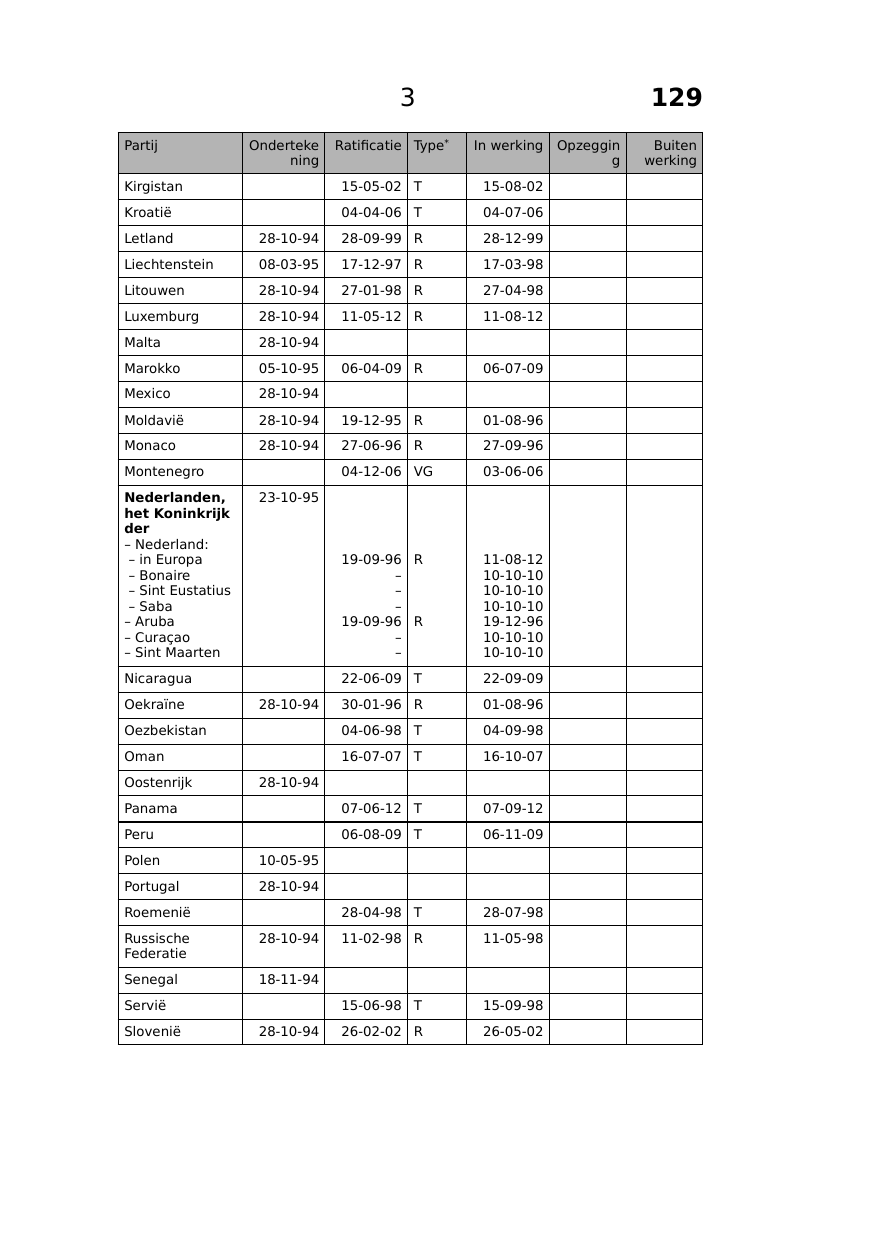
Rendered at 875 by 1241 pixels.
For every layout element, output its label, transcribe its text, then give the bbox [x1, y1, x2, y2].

table_cell Slovenië [119, 1020, 242, 1044]
table_cell T [408, 174, 466, 199]
table_cell [550, 252, 626, 277]
table_cell [550, 568, 626, 583]
table_cell 28-10-94 [243, 226, 324, 251]
table_cell 10-10-10 [467, 584, 549, 599]
table_cell 28-04-98 [325, 900, 407, 925]
table_cell 19-12-95 [325, 408, 407, 433]
table_cell R [408, 434, 466, 459]
table_cell 05-10-95 [243, 356, 324, 381]
table_cell Moldavië [119, 408, 242, 433]
table_cell [325, 968, 407, 992]
table_cell 07-09-12 [467, 796, 549, 821]
table_cell 17-12-97 [325, 252, 407, 277]
table_cell [408, 968, 466, 992]
table_cell [243, 667, 324, 692]
table_cell R [408, 1020, 466, 1044]
table_cell 19-09-96 [325, 615, 407, 630]
table_cell [627, 174, 702, 199]
table_cell Roemenië [119, 900, 242, 925]
table_cell 04-12-06 [325, 460, 407, 484]
table_cell [408, 848, 466, 873]
table_cell [627, 252, 702, 277]
table_cell [550, 278, 626, 303]
table_cell T [408, 900, 466, 925]
table_cell 11-08-12 [467, 553, 549, 568]
table_cell [243, 553, 324, 568]
table_cell Kirgistan [119, 174, 242, 199]
table_cell [550, 771, 626, 795]
table_cell [408, 630, 466, 646]
table_cell 04-09-98 [467, 719, 549, 743]
table_cell [467, 848, 549, 873]
table_cell Oman [119, 745, 242, 769]
table_cell 15-06-98 [325, 994, 407, 1018]
table_cell Letland [119, 226, 242, 251]
table_cell Russische Federatie [119, 926, 242, 967]
table_cell [550, 200, 626, 225]
table_cell Servië [119, 994, 242, 1018]
table_cell Mexico [119, 382, 242, 407]
table_cell 11-02-98 [325, 926, 407, 967]
table_cell 17-03-98 [467, 252, 549, 277]
table_cell [627, 304, 702, 329]
table_cell [550, 693, 626, 718]
table_cell [467, 874, 549, 899]
table_cell [627, 537, 702, 552]
table_cell 16-10-07 [467, 745, 549, 769]
table_cell Malta [119, 330, 242, 355]
table_cell 15-09-98 [467, 994, 549, 1018]
table_cell 27-01-98 [325, 278, 407, 303]
table_cell T [408, 200, 466, 225]
table_cell 01-08-96 [467, 408, 549, 433]
table_cell [243, 646, 324, 666]
table_cell [550, 537, 626, 552]
table_cell [550, 874, 626, 899]
table_cell 01-08-96 [467, 693, 549, 718]
table_header Type* [408, 133, 466, 173]
table_cell – in Europa [119, 553, 242, 568]
table_cell Litouwen [119, 278, 242, 303]
table_cell 22-06-09 [325, 667, 407, 692]
table_cell [627, 553, 702, 568]
table_cell 16-07-07 [325, 745, 407, 769]
table_cell 07-06-12 [325, 796, 407, 821]
table_cell [467, 968, 549, 992]
table_cell [408, 599, 466, 614]
table_cell 19-12-96 [467, 615, 549, 630]
table_cell Peru [119, 823, 242, 847]
table_cell Liechtenstein [119, 252, 242, 277]
table_cell [550, 823, 626, 847]
table_cell [627, 278, 702, 303]
table_cell – Saba [119, 599, 242, 614]
table_cell [550, 486, 626, 537]
table_cell 28-10-94 [243, 278, 324, 303]
table_cell 11-05-98 [467, 926, 549, 967]
table_cell Panama [119, 796, 242, 821]
table_cell [627, 968, 702, 992]
table_cell 19-09-96 [325, 553, 407, 568]
table_cell R [408, 252, 466, 277]
table_cell [550, 646, 626, 666]
table_cell 27-06-96 [325, 434, 407, 459]
table_cell [550, 304, 626, 329]
table_cell [627, 630, 702, 646]
table_cell 28-10-94 [243, 926, 324, 967]
table_cell 18-11-94 [243, 968, 324, 992]
table_cell [550, 926, 626, 967]
table_cell [467, 330, 549, 355]
table_cell T [408, 745, 466, 769]
table_cell 04-04-06 [325, 200, 407, 225]
table_cell Kroatië [119, 200, 242, 225]
table_cell Oekraïne [119, 693, 242, 718]
table_cell R [408, 408, 466, 433]
table_cell [550, 900, 626, 925]
table_cell [550, 330, 626, 355]
table_cell – Bonaire [119, 568, 242, 583]
table_cell Polen [119, 848, 242, 873]
table_cell [408, 330, 466, 355]
table_cell – [325, 599, 407, 614]
table_cell [467, 486, 549, 537]
table_cell [627, 486, 702, 537]
table_cell 27-09-96 [467, 434, 549, 459]
table_cell [243, 994, 324, 1018]
table_cell [325, 382, 407, 407]
table_cell 15-05-02 [325, 174, 407, 199]
table_header Ratificatie [325, 133, 407, 173]
table_cell [325, 848, 407, 873]
table_cell 28-10-94 [243, 408, 324, 433]
table_cell [550, 630, 626, 646]
table_cell 10-10-10 [467, 599, 549, 614]
table_cell [550, 719, 626, 743]
table_cell [627, 848, 702, 873]
table_cell [243, 568, 324, 583]
table_cell [550, 226, 626, 251]
table_cell [627, 356, 702, 381]
table_cell [243, 615, 324, 630]
table_cell Montenegro [119, 460, 242, 484]
table_cell [550, 796, 626, 821]
table_cell Marokko [119, 356, 242, 381]
table_cell 28-10-94 [243, 771, 324, 795]
table_cell 28-12-99 [467, 226, 549, 251]
table_cell R [408, 226, 466, 251]
table_cell Oezbekistan [119, 719, 242, 743]
table_cell 22-09-09 [467, 667, 549, 692]
table_cell [627, 745, 702, 769]
table_cell 28-07-98 [467, 900, 549, 925]
table_cell [627, 226, 702, 251]
table_cell [325, 874, 407, 899]
table_cell [627, 719, 702, 743]
table_cell [550, 667, 626, 692]
table_cell [627, 994, 702, 1018]
table_cell [467, 382, 549, 407]
table_cell 28-10-94 [243, 304, 324, 329]
table_cell [627, 667, 702, 692]
table_cell 26-05-02 [467, 1020, 549, 1044]
table_cell 30-01-96 [325, 693, 407, 718]
table_cell [243, 630, 324, 646]
table_cell [550, 599, 626, 614]
table_cell [243, 745, 324, 769]
table_cell [243, 584, 324, 599]
table_cell 28-10-94 [243, 1020, 324, 1044]
table_cell [550, 1020, 626, 1044]
table_cell 11-08-12 [467, 304, 549, 329]
table_cell R [408, 356, 466, 381]
table_cell [627, 1020, 702, 1044]
table_cell 27-04-98 [467, 278, 549, 303]
table_cell Nicaragua [119, 667, 242, 692]
table_cell [408, 486, 466, 537]
table_cell 06-07-09 [467, 356, 549, 381]
table_cell 10-05-95 [243, 848, 324, 873]
table_cell [243, 200, 324, 225]
table_cell [627, 460, 702, 484]
table_header Partij [119, 133, 242, 173]
table_cell [627, 771, 702, 795]
table_cell [627, 408, 702, 433]
table_cell [627, 434, 702, 459]
table_cell 28-10-94 [243, 382, 324, 407]
table_cell [627, 200, 702, 225]
table_cell 28-10-94 [243, 693, 324, 718]
table_cell [550, 553, 626, 568]
table_cell R [408, 553, 466, 568]
table_cell [550, 408, 626, 433]
table_cell 08-03-95 [243, 252, 324, 277]
table_cell [627, 330, 702, 355]
table_cell T [408, 994, 466, 1018]
table_cell [627, 615, 702, 630]
table_cell – Sint Maarten [119, 646, 242, 666]
table_cell 03-06-06 [467, 460, 549, 484]
table_header Ondertekening [243, 133, 324, 173]
table_cell R [408, 304, 466, 329]
table_cell [408, 646, 466, 666]
table_cell Monaco [119, 434, 242, 459]
table_cell [408, 584, 466, 599]
table_cell [325, 486, 407, 537]
table_cell 28-10-94 [243, 330, 324, 355]
table_cell [627, 646, 702, 666]
table_cell Nederlanden, het Koninkrijk der [119, 486, 242, 537]
table_cell [550, 584, 626, 599]
table_cell VG [408, 460, 466, 484]
table_cell [408, 568, 466, 583]
table_cell [325, 330, 407, 355]
table_cell [550, 434, 626, 459]
table_cell [243, 900, 324, 925]
table_cell [627, 796, 702, 821]
table_cell – Nederland: [119, 537, 242, 552]
table_cell [550, 745, 626, 769]
table_cell 10-10-10 [467, 630, 549, 646]
table_cell R [408, 926, 466, 967]
table_cell [243, 174, 324, 199]
table_cell 11-05-12 [325, 304, 407, 329]
table_cell R [408, 693, 466, 718]
table_cell [550, 460, 626, 484]
table_cell [627, 599, 702, 614]
table_cell 06-08-09 [325, 823, 407, 847]
table_cell Luxemburg [119, 304, 242, 329]
table_cell R [408, 615, 466, 630]
table_cell – [325, 568, 407, 583]
table_cell [243, 796, 324, 821]
table_cell [550, 174, 626, 199]
table_cell Oostenrijk [119, 771, 242, 795]
table_header Buiten werking [627, 133, 702, 173]
table_header Opzegging [550, 133, 626, 173]
table_cell T [408, 796, 466, 821]
table_cell T [408, 667, 466, 692]
table_cell [243, 719, 324, 743]
table_cell 23-10-95 [243, 486, 324, 537]
table_cell [243, 823, 324, 847]
table_cell Senegal [119, 968, 242, 992]
table_cell [243, 460, 324, 484]
table_cell [627, 926, 702, 967]
table_cell [467, 537, 549, 552]
table_cell T [408, 719, 466, 743]
table_cell [627, 823, 702, 847]
table_cell [408, 537, 466, 552]
table_cell [627, 584, 702, 599]
table_cell T [408, 823, 466, 847]
table_cell R [408, 278, 466, 303]
table_cell – Sint Eustatius [119, 584, 242, 599]
table_cell [325, 537, 407, 552]
table_cell [550, 382, 626, 407]
table_cell 28-10-94 [243, 874, 324, 899]
table_cell – Aruba [119, 615, 242, 630]
table_cell [408, 874, 466, 899]
table_cell [467, 771, 549, 795]
table_cell 15-08-02 [467, 174, 549, 199]
table_cell 06-11-09 [467, 823, 549, 847]
table_cell Portugal [119, 874, 242, 899]
table_cell – [325, 646, 407, 666]
table_cell [243, 537, 324, 552]
table_cell 06-04-09 [325, 356, 407, 381]
table_cell [627, 693, 702, 718]
table_cell 04-07-06 [467, 200, 549, 225]
table_cell 28-10-94 [243, 434, 324, 459]
table_cell [550, 615, 626, 630]
table_cell – [325, 584, 407, 599]
table_cell [550, 356, 626, 381]
table_cell [550, 848, 626, 873]
table_cell 28-09-99 [325, 226, 407, 251]
table_cell [627, 382, 702, 407]
table_cell [550, 968, 626, 992]
table_cell 10-10-10 [467, 568, 549, 583]
table_cell 10-10-10 [467, 646, 549, 666]
table_cell 04-06-98 [325, 719, 407, 743]
table_cell – Curaçao [119, 630, 242, 646]
table_cell [243, 599, 324, 614]
table_cell [408, 382, 466, 407]
table_cell [550, 994, 626, 1018]
table_cell [408, 771, 466, 795]
table_header In werking [467, 133, 549, 173]
table_cell [627, 900, 702, 925]
table_cell – [325, 630, 407, 646]
table_cell [325, 771, 407, 795]
table_cell 26-02-02 [325, 1020, 407, 1044]
table_cell [627, 874, 702, 899]
table_cell [627, 568, 702, 583]
